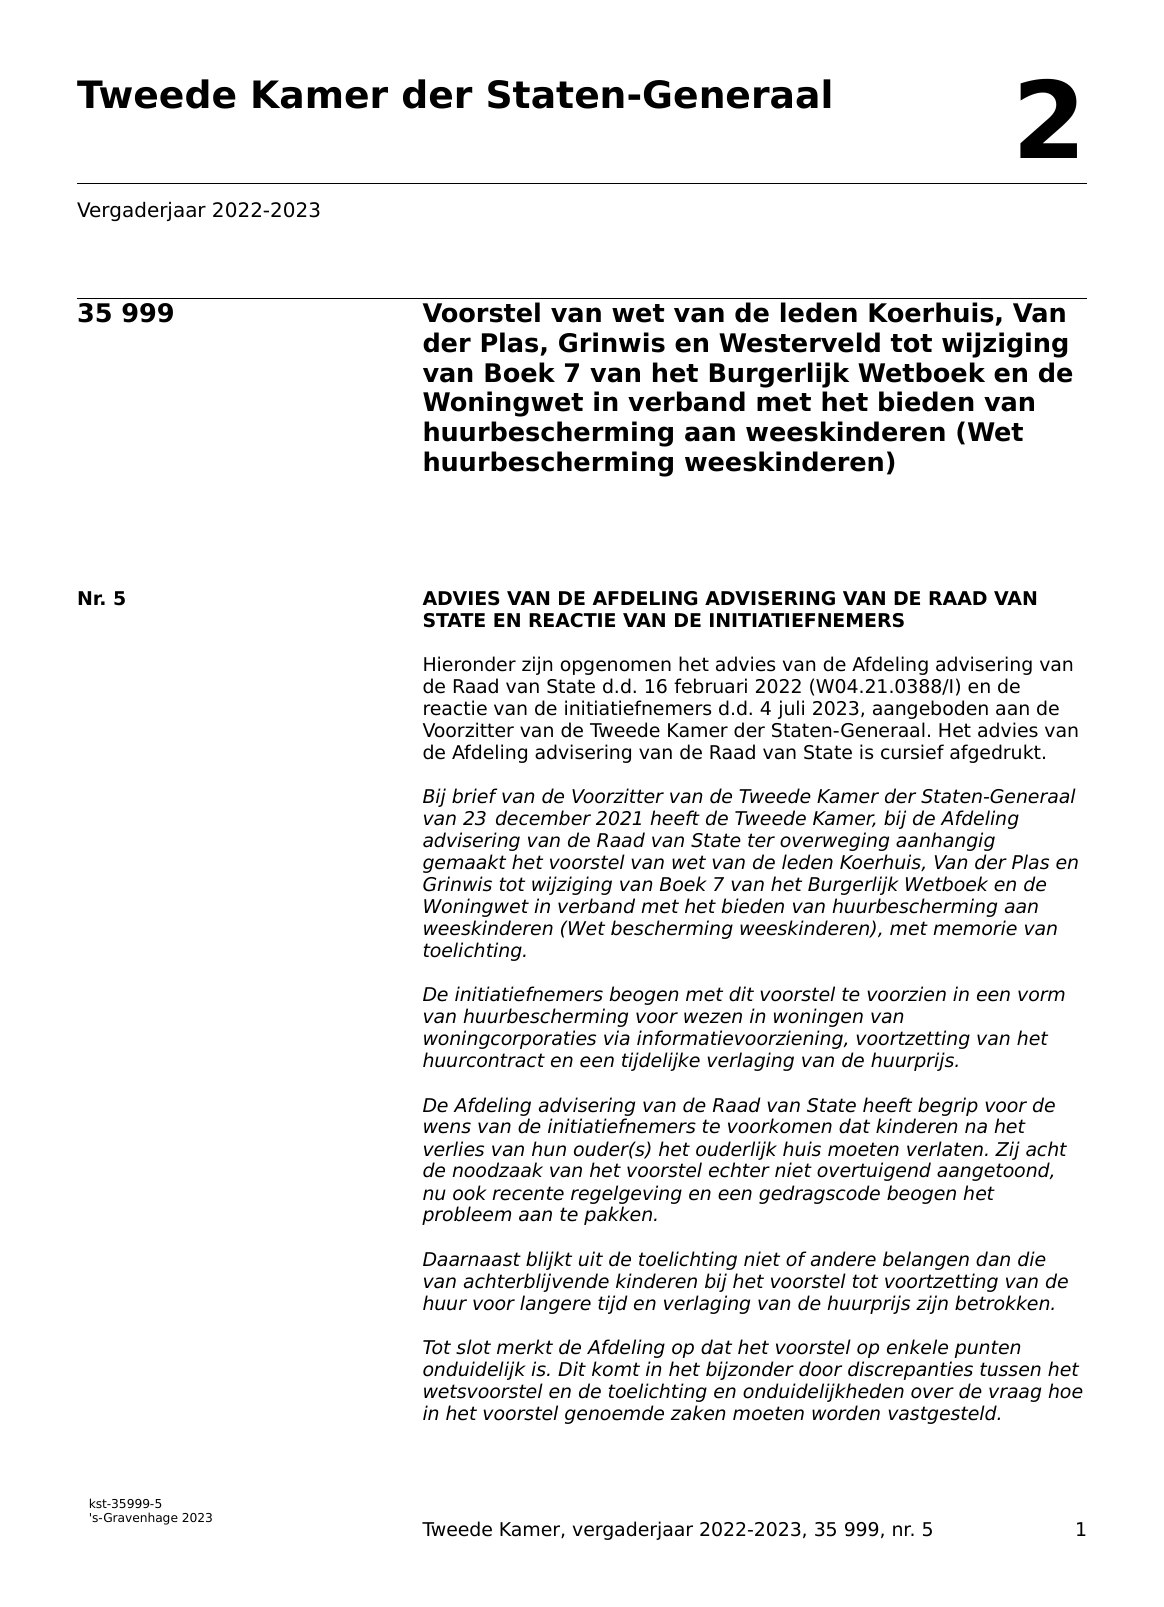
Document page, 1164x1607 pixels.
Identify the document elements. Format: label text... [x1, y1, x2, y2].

text kst-35999-5 [88, 1497, 323, 1511]
table_cell Vergaderjaar 2022-2023 [77, 184, 1087, 298]
text Hieronder zijn opgenomen het advies van de Afdeling advisering van de Raad van State d.d. 16 februari 2022 (W04.21.0388/I) en de reactie van de initiatiefnemers d.d. 4 juli 2023, aangeboden aan de Voorzitter van de Tweede Kamer der Staten-Generaal. Het advies van de Afdeling advisering van de Raad van State is cursief afgedrukt. [422, 654, 1087, 764]
text Bij brief van de Voorzitter van de Tweede Kamer der Staten-Generaal van 23 december 2021 heeft de Tweede Kamer, bij de Afdeling advisering van de Raad van State ter overweging aanhangig gemaakt het voorstel van wet van de leden Koerhuis, Van der Plas en Grinwis tot wijziging van Boek 7 van het Burgerlijk Wetboek en de Woningwet in verband met het bieden van huurbescherming aan weeskinderen (Wet bescherming weeskinderen), met memorie van toelichting. [422, 786, 1087, 962]
table_header Tweede Kamer der Staten-Generaal [77, 59, 886, 183]
text De initiatiefnemers beogen met dit voorstel te voorzien in een vorm van huurbescherming voor wezen in woningen van woningcorporaties via informatievoorziening, voortzetting van het huurcontract en een tijdelijke verlaging van de huurprijs. [422, 984, 1087, 1072]
text Daarnaast blijkt uit de toelichting niet of andere belangen dan die van achterblijvende kinderen bij het voorstel tot voortzetting van de huur voor langere tijd en verlaging van de huurprijs zijn betrokken. [422, 1248, 1087, 1314]
text Tot slot merkt de Afdeling op dat het voorstel op enkele punten onduidelijk is. Dit komt in het bijzonder door discrepanties tussen het wetsvoorstel en de toelichting en onduidelijkheden over de vraag hoe in het voorstel genoemde zaken moeten worden vastgesteld. [422, 1337, 1087, 1424]
text De Afdeling advisering van de Raad van State heeft begrip voor de wens van de initiatiefnemers te voorkomen dat kinderen na het verlies van hun ouder(s) het ouderlijk huis moeten verlaten. Zij acht de noodzaak van het voorstel echter niet overtuigend aangetoond, nu ook recente regelgeving en een gedragscode beogen het probleem aan te pakken. [422, 1094, 1087, 1226]
text 's-Gravenhage 2023 [88, 1511, 323, 1525]
subtitle Nr. 5 ADVIES VAN DE AFDELING ADVISERING VAN DE RAAD VAN STATE EN REACTIE VAN DE INITIATIEFNEMERS [77, 588, 1087, 632]
table_header 2 [886, 59, 1087, 183]
subtitle 35 999 Voorstel van wet van de leden Koerhuis, Van der Plas, Grinwis en Westerveld tot wijziging van Boek 7 van het Burgerlijk Wetboek en de Woningwet in verband met het bieden van huurbescherming aan weeskinderen (Wet huurbescherming weeskinderen) [77, 299, 1087, 477]
